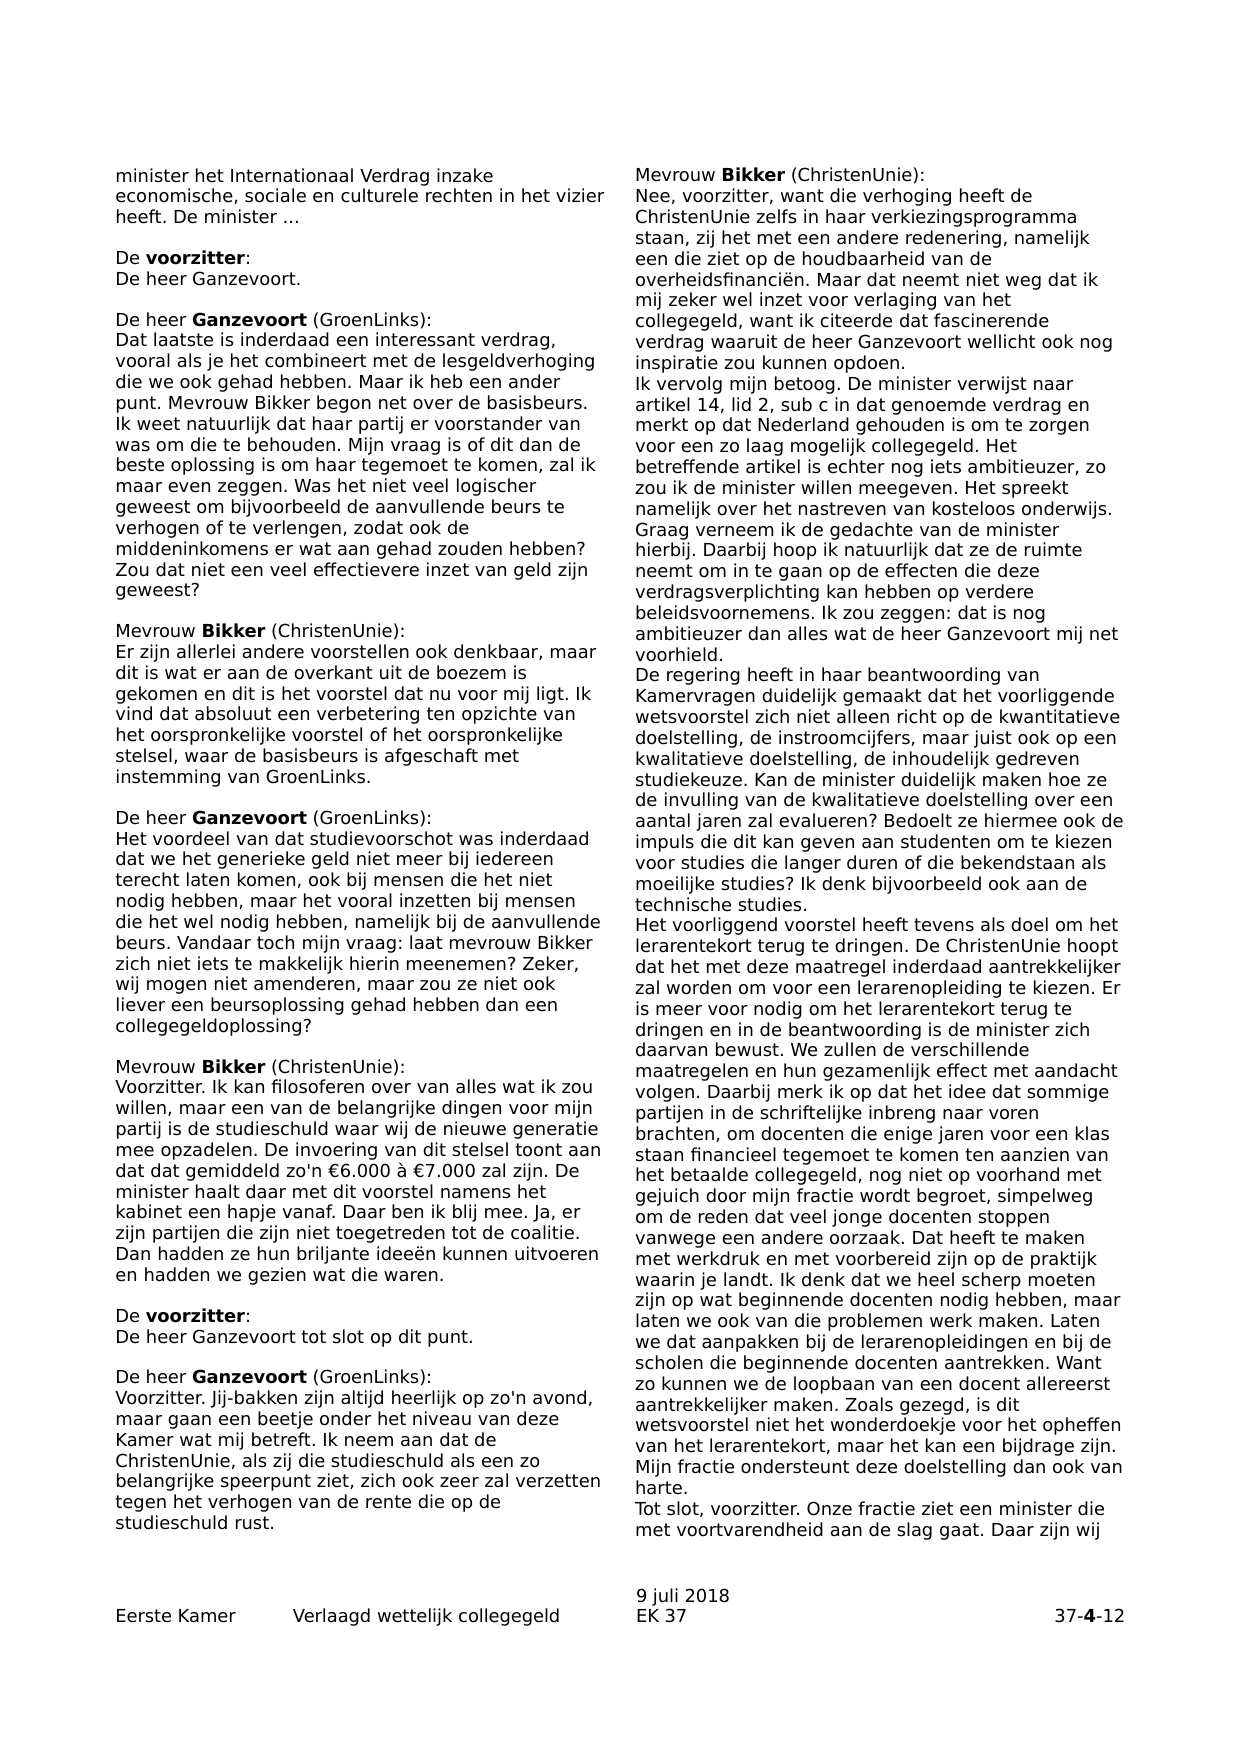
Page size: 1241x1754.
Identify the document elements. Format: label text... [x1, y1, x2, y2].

text Tot slot, voorzitter. Onze fractie ziet een minister die met voortvarendheid aan de slag gaat. Daar zijn wij [635, 1498, 1125, 1540]
text Ik vervolg mijn betoog. De minister verwijst naar artikel 14, lid 2, sub c in dat genoemde verdrag en merkt op dat Nederland gehouden is om te zorgen voor een zo laag mogelijk collegegeld. Het betreffende artikel is echter nog iets ambitieuzer, zo zou ik de minister willen meegeven. Het spreekt namelijk over het nastreven van kosteloos onderwijs. Graag verneem ik de gedachte van de minister hierbij. Daarbij hoop ik natuurlijk dat ze de ruimte neemt om in te gaan op de effecten die deze verdragsverplichting kan hebben op verdere beleidsvoornemens. Ik zou zeggen: dat is nog ambitieuzer dan alles wat de heer Ganzevoort mij net voorhield. [635, 373, 1125, 665]
text De regering heeft in haar beantwoording van Kamervragen duidelijk gemaakt dat het voorliggende wetsvoorstel zich niet alleen richt op de kwantitatieve doelstelling, de instroomcijfers, maar juist ook op een kwalitatieve doelstelling, de inhoudelijk gedreven studiekeuze. Kan de minister duidelijk maken hoe ze de invulling van de kwalitatieve doelstelling over een aantal jaren zal evalueren? Bedoelt ze hiermee ook de impuls die dit kan geven aan studenten om te kiezen voor studies die langer duren of die bekendstaan als moeilijke studies? Ik denk bijvoorbeeld ook aan de technische studies. [635, 665, 1125, 915]
text Dat laatste is inderdaad een interessant verdrag, vooral als je het combineert met de lesgeldverhoging die we ook gehad hebben. Maar ik heb een ander punt. Mevrouw Bikker begon net over de basisbeurs. Ik weet natuurlijk dat haar partij er voorstander van was om die te behouden. Mijn vraag is of dit dan de beste oplossing is om haar tegemoet te komen, zal ik maar even zeggen. Was het niet veel logischer geweest om bijvoorbeeld de aanvullende beurs te verhogen of te verlengen, zodat ook de middeninkomens er wat aan gehad zouden hebben? Zou dat niet een veel effectievere inzet van geld zijn geweest? [115, 330, 605, 601]
text minister het Internationaal Verdrag inzake economische, sociale en culturele rechten in het vizier heeft. De minister ... [115, 165, 605, 228]
text De heer Ganzevoort tot slot op dit punt. [115, 1326, 605, 1347]
text De heer Ganzevoort (GroenLinks): [115, 1367, 605, 1388]
text De heer Ganzevoort (GroenLinks): [115, 807, 605, 828]
text Voorzitter. Jij-bakken zijn altijd heerlijk op zo'n avond, maar gaan een beetje onder het niveau van deze Kamer wat mij betreft. Ik neem aan dat de ChristenUnie, als zij die studieschuld als een zo belangrijke speerpunt ziet, zich ook zeer zal verzetten tegen het verhogen van de rente die op de studieschuld rust. [115, 1388, 605, 1534]
text De heer Ganzevoort (GroenLinks): [115, 309, 605, 330]
text Mevrouw Bikker (ChristenUnie): [115, 621, 605, 642]
text Nee, voorzitter, want die verhoging heeft de ChristenUnie zelfs in haar verkiezingsprogramma staan, zij het met een andere redenering, namelijk een die ziet op de houdbaarheid van de overheidsfinanciën. Maar dat neemt niet weg dat ik mij zeker wel inzet voor verlaging van het collegegeld, want ik citeerde dat fascinerende verdrag waaruit de heer Ganzevoort wellicht ook nog inspiratie zou kunnen opdoen. [635, 186, 1125, 373]
text Het voordeel van dat studievoorschot was inderdaad dat we het generieke geld niet meer bij iedereen terecht laten komen, ook bij mensen die het niet nodig hebben, maar het vooral inzetten bij mensen die het wel nodig hebben, namelijk bij de aanvullende beurs. Vandaar toch mijn vraag: laat mevrouw Bikker zich niet iets te makkelijk hierin meenemen? Zeker, wij mogen niet amenderen, maar zou ze niet ook liever een beursoplossing gehad hebben dan een collegegeldoplossing? [115, 828, 605, 1037]
text Voorzitter. Ik kan filosoferen over van alles wat ik zou willen, maar een van de belangrijke dingen voor mijn partij is de studieschuld waar wij de nieuwe generatie mee opzadelen. De invoering van dit stelsel toont aan dat dat gemiddeld zo'n €6.000 à €7.000 zal zijn. De minister haalt daar met dit voorstel namens het kabinet een hapje vanaf. Daar ben ik blij mee. Ja, er zijn partijen die zijn niet toegetreden tot de coalitie. Dan hadden ze hun briljante ideeën kunnen uitvoeren en hadden we gezien wat die waren. [115, 1077, 605, 1286]
text De heer Ganzevoort. [115, 268, 605, 289]
text Mevrouw Bikker (ChristenUnie): [115, 1057, 605, 1077]
text Mevrouw Bikker (ChristenUnie): [635, 165, 1125, 186]
text Het voorliggend voorstel heeft tevens als doel om het lerarentekort terug te dringen. De ChristenUnie hoopt dat het met deze maatregel inderdaad aantrekkelijker zal worden om voor een lerarenopleiding te kiezen. Er is meer voor nodig om het lerarentekort terug te dringen en in de beantwoording is de minister zich daarvan bewust. We zullen de verschillende maatregelen en hun gezamenlijk effect met aandacht volgen. Daarbij merk ik op dat het idee dat sommige partijen in de schriftelijke inbreng naar voren brachten, om docenten die enige jaren voor een klas staan financieel tegemoet te komen ten aanzien van het betaalde collegegeld, nog niet op voorhand met gejuich door mijn fractie wordt begroet, simpelweg om de reden dat veel jonge docenten stoppen vanwege een andere oorzaak. Dat heeft te maken met werkdruk en met voorbereid zijn op de praktijk waarin je landt. Ik denk dat we heel scherp moeten zijn op wat beginnende docenten nodig hebben, maar laten we ook van die problemen werk maken. Laten we dat aanpakken bij de lerarenopleidingen en bij de scholen die beginnende docenten aantrekken. Want zo kunnen we de loopbaan van een docent allereerst aantrekkelijker maken. Zoals gezegd, is dit wetsvoorstel niet het wonderdoekje voor het opheffen van het lerarentekort, maar het kan een bijdrage zijn. Mijn fractie ondersteunt deze doelstelling dan ook van harte. [635, 915, 1125, 1498]
text De voorzitter: [115, 1306, 605, 1326]
text Er zijn allerlei andere voorstellen ook denkbaar, maar dit is wat er aan de overkant uit de boezem is gekomen en dit is het voorstel dat nu voor mij ligt. Ik vind dat absoluut een verbetering ten opzichte van het oorspronkelijke voorstel of het oorspronkelijke stelsel, waar de basisbeurs is afgeschaft met instemming van GroenLinks. [115, 642, 605, 787]
text De voorzitter: [115, 248, 605, 268]
